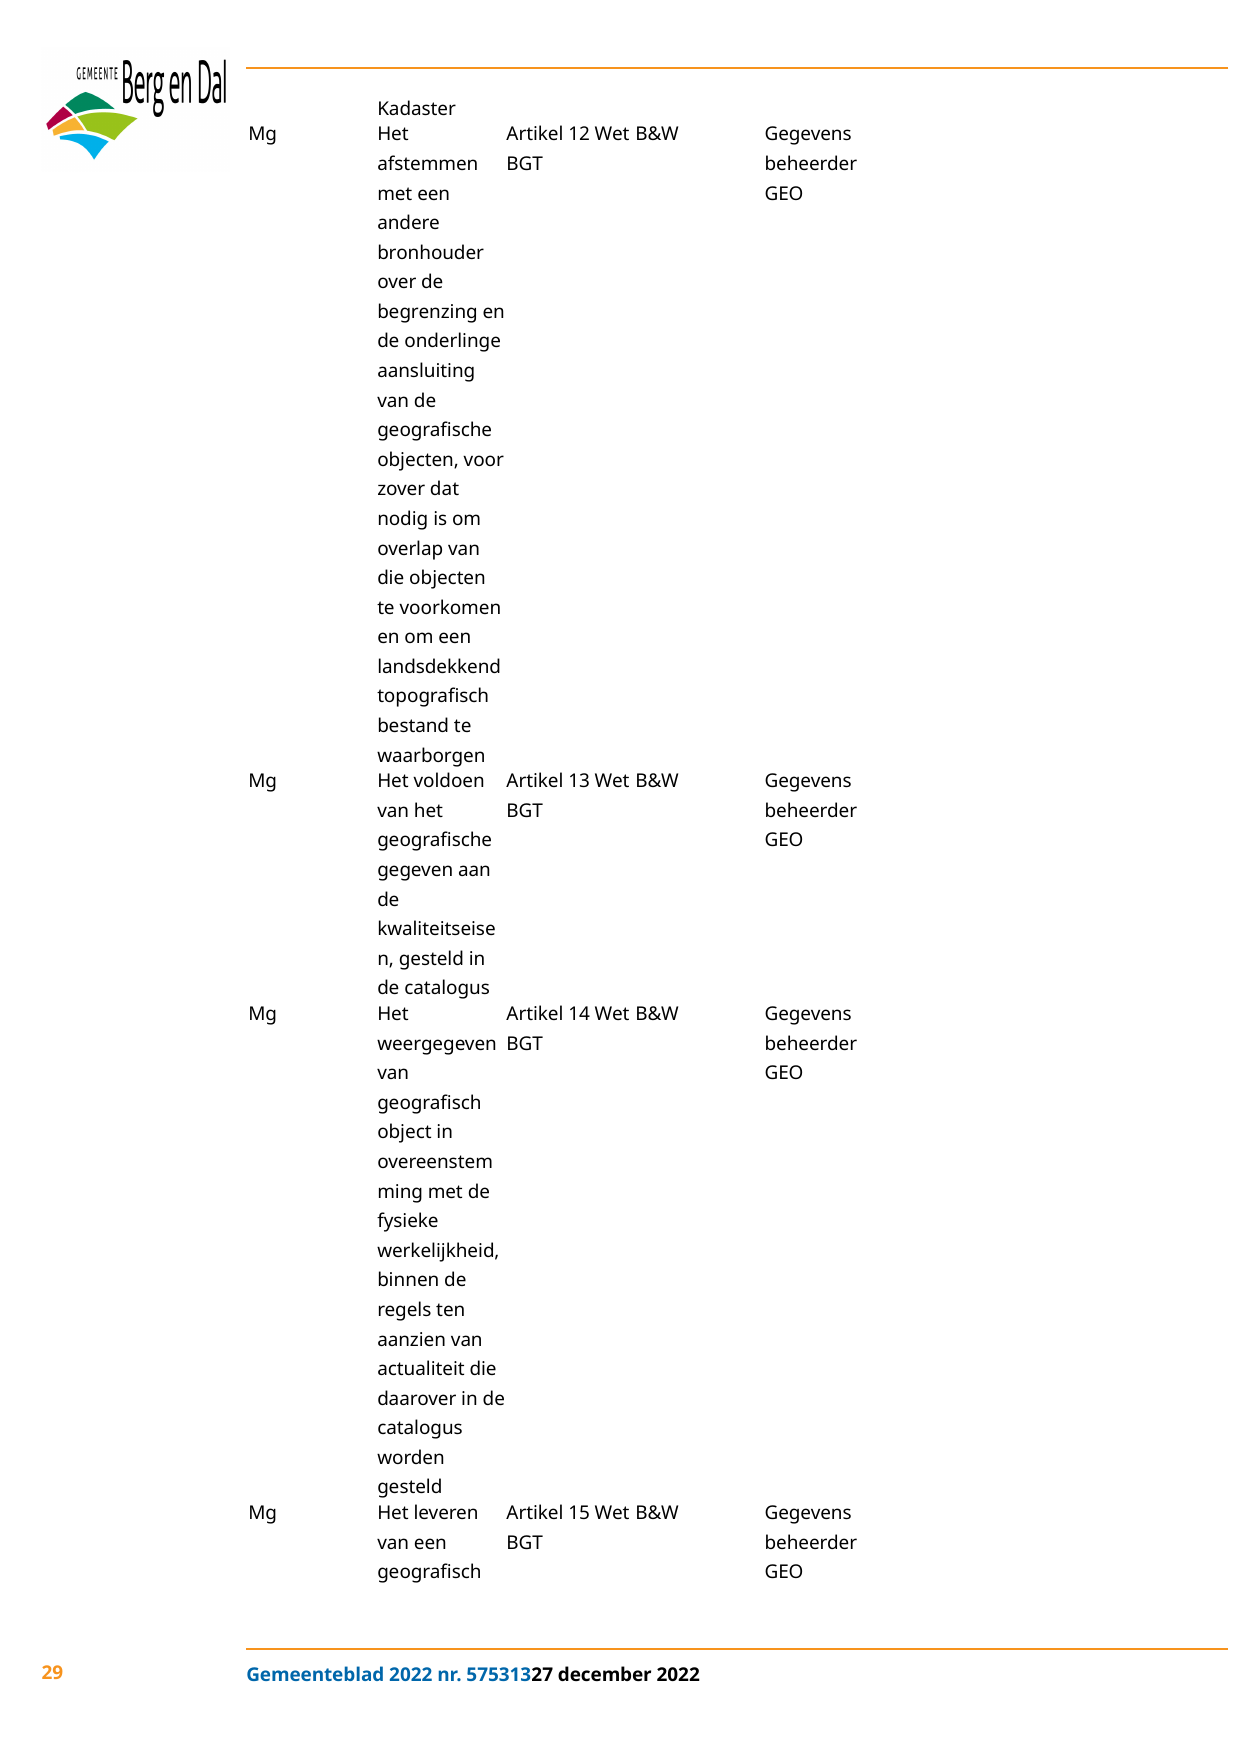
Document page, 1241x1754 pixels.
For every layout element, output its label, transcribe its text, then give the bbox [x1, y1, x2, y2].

table_cell Het afstemmen met een andere bronhouder over de begrenzing en de onderlinge aansluiting van de geografische objecten, voor zover dat nodig is om overlap van die objecten te voorkomen en om een landsdekkend topografisch bestand te waarborgen [377, 121, 506, 767]
table_cell Mg [248, 768, 377, 1000]
table_cell Gegevens beheerder GEO [764, 1000, 893, 1499]
table_cell [894, 768, 1022, 1000]
table_cell B&W [635, 1499, 764, 1584]
table_cell Gegevens beheerder GEO [764, 768, 893, 1000]
table_cell Artikel 12 Wet BGT [506, 121, 635, 767]
table_cell Kadaster [377, 95, 506, 121]
table_cell Gegevens beheerder GEO [764, 1499, 893, 1584]
table_cell [1023, 1499, 1152, 1584]
table_cell B&W [635, 768, 764, 1000]
table_cell Mg [248, 121, 377, 767]
table_cell Mg [248, 1499, 377, 1584]
table_cell B&W [635, 121, 764, 767]
table_cell Het voldoen van het geografische gegeven aan de kwaliteitseisen, gesteld in de catalogus [377, 768, 506, 1000]
table_cell [894, 1000, 1022, 1499]
table_cell Het leveren van een geografisch [377, 1499, 506, 1584]
table_cell [894, 1499, 1022, 1584]
table_cell [894, 95, 1022, 121]
table_cell [635, 95, 764, 121]
table_cell Gegevens beheerder GEO [764, 121, 893, 767]
table_cell [1023, 95, 1152, 121]
table_cell [1023, 121, 1152, 767]
table_cell [1023, 1000, 1152, 1499]
table_cell B&W [635, 1000, 764, 1499]
table_cell Artikel 15 Wet BGT [506, 1499, 635, 1584]
table_cell [248, 95, 377, 121]
table_cell [1023, 768, 1152, 1000]
table_cell Artikel 13 Wet BGT [506, 768, 635, 1000]
table_cell Mg [248, 1000, 377, 1499]
table_cell Artikel 14 Wet BGT [506, 1000, 635, 1499]
picture [41, 47, 231, 172]
table_cell Het weergegeven van geografisch object in overeenstemming met de fysieke werkelijkheid, binnen de regels ten aanzien van actualiteit die daarover in de catalogus worden gesteld [377, 1000, 506, 1499]
table_cell [764, 95, 893, 121]
table_cell [506, 95, 635, 121]
table_cell [894, 121, 1022, 767]
